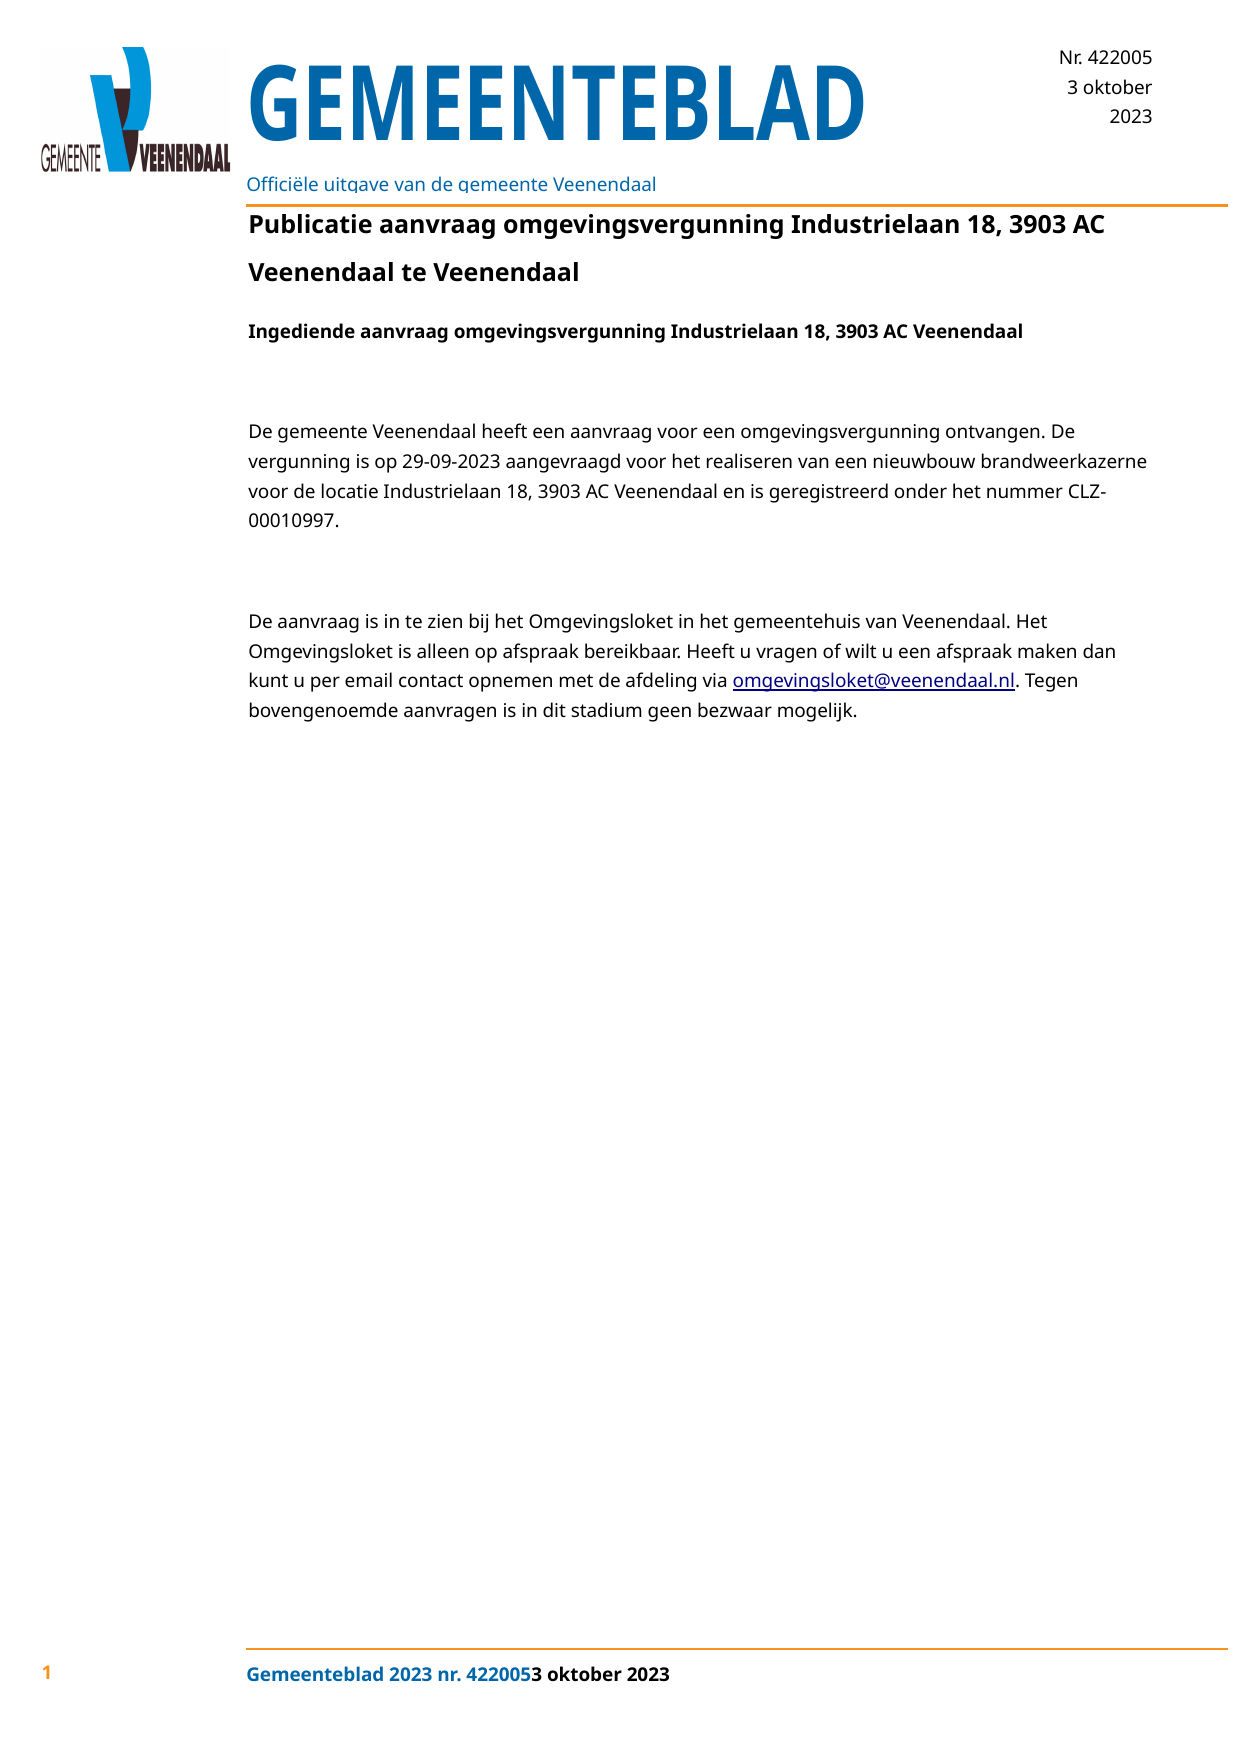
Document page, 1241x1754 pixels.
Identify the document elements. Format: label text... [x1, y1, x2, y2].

picture [123, 47, 231, 172]
picture [41, 47, 130, 172]
text De aanvraag is in te zien bij het Omgevingsloket in het gemeentehuis van Veenendaal. Het Omgevingsloket is alleen op afspraak bereikbaar. Heeft u vragen of wilt u een afspraak maken dan kunt u per email contact opnemen met de afdeling via omgevingsloket@veenendaal.nl. Tegen bovengenoemde aanvragen is in dit stadium geen bezwaar mogelijk. [248, 608, 1152, 723]
text De gemeente Veenendaal heeft een aanvraag voor een omgevingsvergunning ontvangen. De vergunning is op 29-09-2023 aangevraagd voor het realiseren van een nieuwbouw brandweerkazerne voor de locatie Industrielaan 18, 3903 AC Veenendaal en is geregistreerd onder het nummer CLZ-00010997. [248, 419, 1152, 533]
text Ingediende aanvraag omgevingsvergunning Industrielaan 18, 3903 AC Veenendaal [248, 318, 1152, 344]
text Publicatie aanvraag omgevingsvergunning Industrielaan 18, 3903 AC Veenendaal te Veenendaal [248, 207, 1152, 288]
